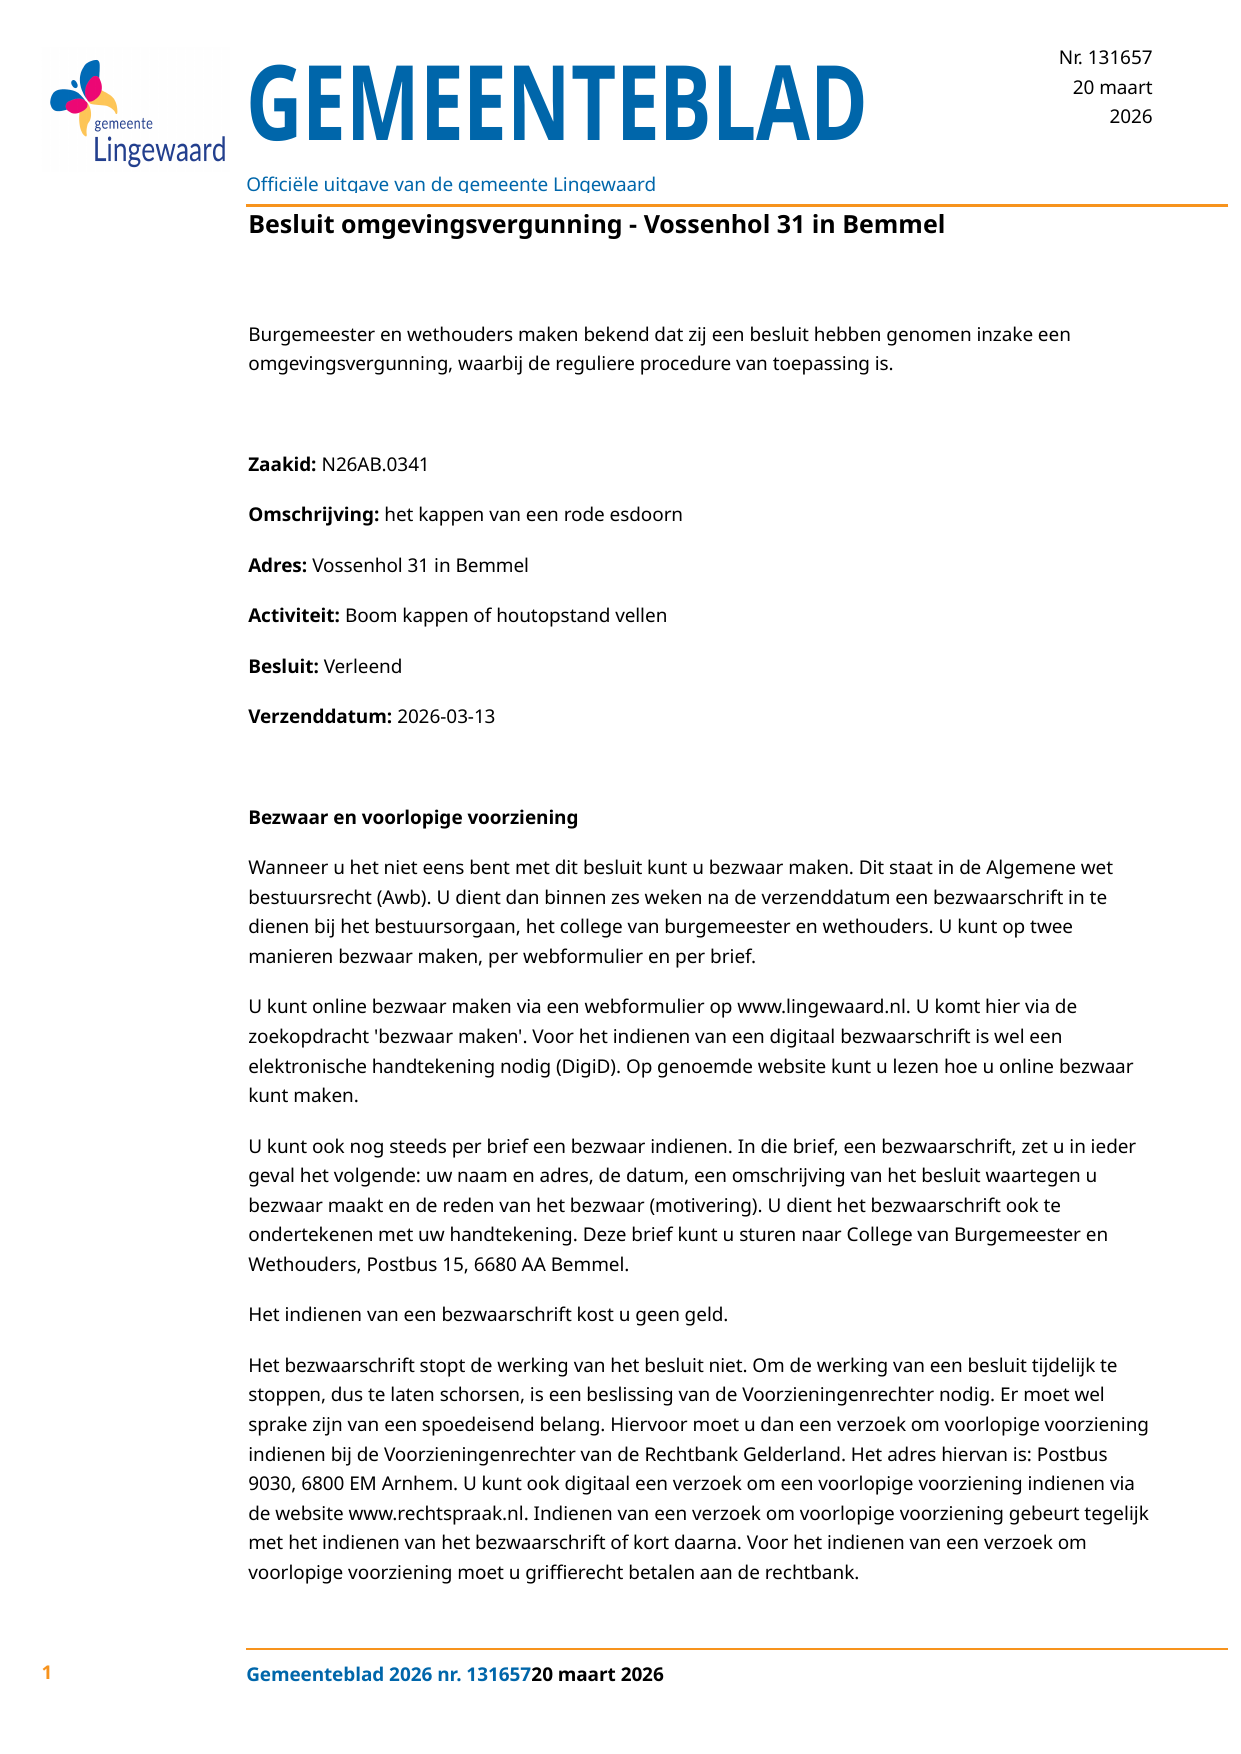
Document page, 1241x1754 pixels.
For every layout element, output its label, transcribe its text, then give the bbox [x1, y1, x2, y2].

text Bezwaar en voorlopige voorziening [248, 804, 1152, 830]
text Adres: Vossenhol 31 in Bemmel [248, 552, 1152, 578]
text Activiteit: Boom kappen of houtopstand vellen [248, 602, 1152, 628]
text U kunt online bezwaar maken via een webformulier op www.lingewaard.nl. U komt hier via de zoekopdracht 'bezwaar maken'. Voor het indienen van een digitaal bezwaarschrift is wel een elektronische handtekening nodig (DigiD). Op genoemde website kunt u lezen hoe u online bezwaar kunt maken. [248, 994, 1152, 1108]
text Zaakid: N26AB.0341 [248, 451, 1152, 477]
picture [41, 47, 231, 172]
text Verzenddatum: 2026-03-13 [248, 703, 1152, 729]
text Wanneer u het niet eens bent met dit besluit kunt u bezwaar maken. Dit staat in de Algemene wet bestuursrecht (Awb). U dient dan binnen zes weken na de verzenddatum een bezwaarschrift in te dienen bij het bestuursorgaan, het college van burgemeester en wethouders. U kunt op twee manieren bezwaar maken, per webformulier en per brief. [248, 854, 1152, 969]
text Omschrijving: het kappen van een rode esdoorn [248, 502, 1152, 527]
text Het bezwaarschrift stopt de werking van het besluit niet. Om de werking van een besluit tijdelijk te stoppen, dus te laten schorsen, is een beslissing van de Voorzieningenrechter nodig. Er moet wel sprake zijn van een spoedeisend belang. Hiervoor moet u dan een verzoek om voorlopige voorziening indienen bij de Voorzieningenrechter van de Rechtbank Gelderland. Het adres hiervan is: Postbus 9030, 6800 EM Arnhem. U kunt ook digitaal een verzoek om een voorlopige voorziening indienen via de website www.rechtspraak.nl. Indienen van een verzoek om voorlopige voorziening gebeurt tegelijk met het indienen van het bezwaarschrift of kort daarna. Voor het indienen van een verzoek om voorlopige voorziening moet u griffierecht betalen aan de rechtbank. [248, 1352, 1152, 1585]
text Het indienen van een bezwaarschrift kost u geen geld. [248, 1302, 1152, 1327]
text Besluit omgevingsvergunning - Vossenhol 31 in Bemmel [248, 207, 1152, 241]
text Burgemeester en wethouders maken bekend dat zij een besluit hebben genomen inzake een omgevingsvergunning, waarbij de reguliere procedure van toepassing is. [248, 321, 1152, 376]
text U kunt ook nog steeds per brief een bezwaar indienen. In die brief, een bezwaarschrift, zet u in ieder geval het volgende: uw naam en adres, de datum, een omschrijving van het besluit waartegen u bezwaar maakt en de reden van het bezwaar (motivering). U dient het bezwaarschrift ook te ondertekenen met uw handtekening. Deze brief kunt u sturen naar College van Burgemeester en Wethouders, Postbus 15, 6680 AA Bemmel. [248, 1133, 1152, 1277]
text Besluit: Verleend [248, 653, 1152, 678]
